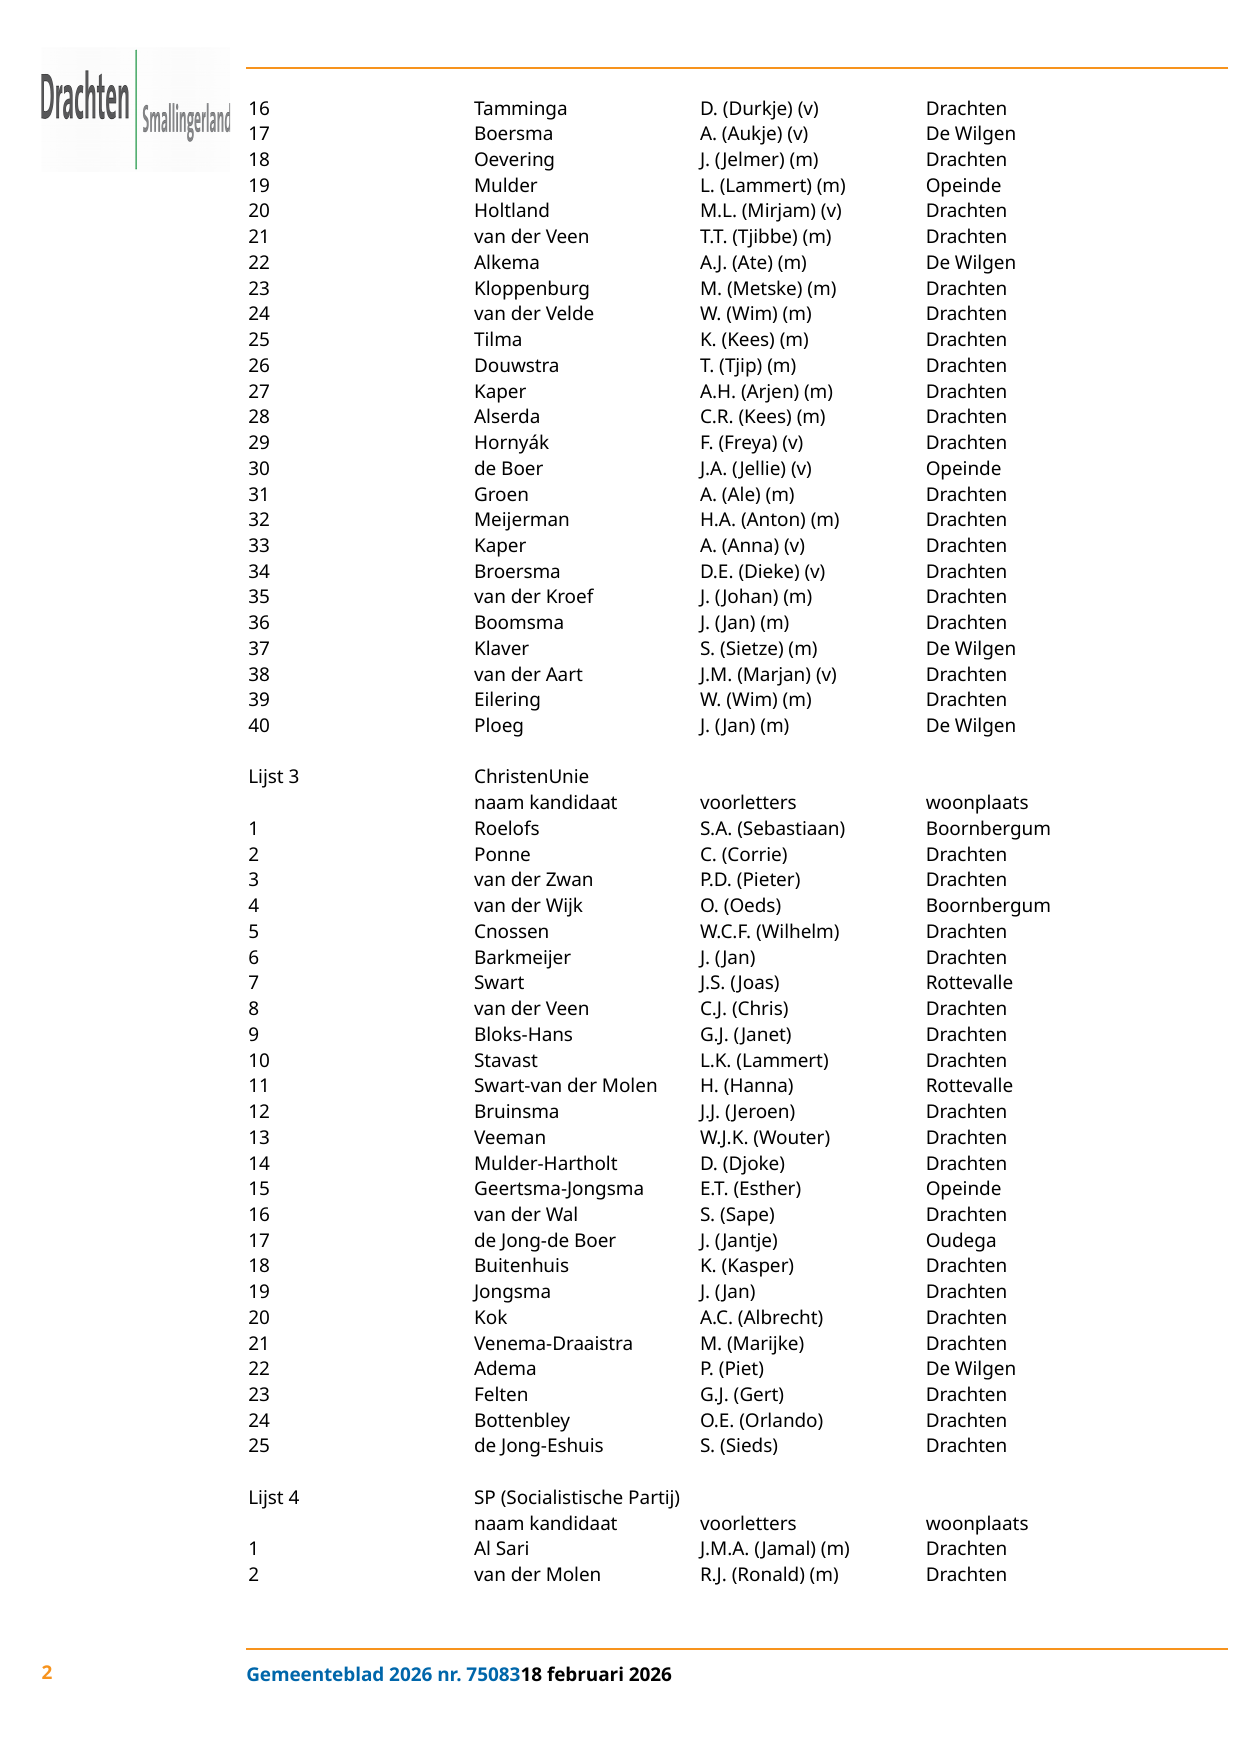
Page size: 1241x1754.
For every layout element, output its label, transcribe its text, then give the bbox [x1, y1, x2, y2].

table_cell Drachten [926, 198, 1152, 223]
table_cell K. (Kees) (m) [700, 326, 926, 352]
table_cell van der Veen [474, 224, 700, 249]
table_cell Eilering [474, 687, 700, 712]
table_cell J.M.A. (Jamal) (m) [700, 1536, 926, 1561]
table_cell 2 [248, 1561, 474, 1587]
table_cell L. (Lammert) (m) [700, 172, 926, 198]
table_cell Boornbergum [926, 893, 1152, 918]
table_cell Drachten [926, 429, 1152, 455]
table_cell T.T. (Tjibbe) (m) [700, 224, 926, 249]
table_cell Cnossen [474, 918, 700, 944]
table_cell Drachten [926, 841, 1152, 867]
table_cell S.A. (Sebastiaan) [700, 815, 926, 841]
table_cell D. (Durkje) (v) [700, 95, 926, 121]
table_cell 1 [248, 1536, 474, 1561]
table_cell Drachten [926, 944, 1152, 969]
table_cell 22 [248, 249, 474, 275]
table_cell Tamminga [474, 95, 700, 121]
table_cell Oevering [474, 146, 700, 172]
table_cell [248, 1510, 474, 1536]
table_cell Kaper [474, 378, 700, 403]
table_cell Drachten [926, 95, 1152, 121]
table_cell Swart-van der Molen [474, 1073, 700, 1098]
table_cell 31 [248, 481, 474, 506]
table_cell D.E. (Dieke) (v) [700, 558, 926, 584]
table_cell 26 [248, 352, 474, 378]
table_cell Drachten [926, 1150, 1152, 1175]
table_cell Kok [474, 1304, 700, 1330]
table_cell van der Velde [474, 301, 700, 326]
table_cell 9 [248, 1021, 474, 1047]
table_cell [926, 1459, 1152, 1484]
table_cell Lijst 4 [248, 1484, 474, 1510]
table_cell Drachten [926, 1021, 1152, 1047]
table_cell woonplaats [926, 790, 1152, 815]
table_cell Drachten [926, 506, 1152, 532]
table_cell 39 [248, 687, 474, 712]
table_cell Holtland [474, 198, 700, 223]
table_cell De Wilgen [926, 712, 1152, 738]
table_cell Drachten [926, 532, 1152, 558]
table_cell Ponne [474, 841, 700, 867]
table_cell J. (Jan) (m) [700, 712, 926, 738]
table_cell 18 [248, 1253, 474, 1278]
table_cell Rottevalle [926, 1073, 1152, 1098]
table_cell 34 [248, 558, 474, 584]
table_cell 20 [248, 1304, 474, 1330]
table_cell 18 [248, 146, 474, 172]
table_cell Mulder [474, 172, 700, 198]
table_cell 15 [248, 1175, 474, 1201]
table_cell 1 [248, 815, 474, 841]
table_cell J. (Johan) (m) [700, 584, 926, 609]
table_cell Drachten [926, 867, 1152, 892]
table_cell A.C. (Albrecht) [700, 1304, 926, 1330]
table_cell 4 [248, 893, 474, 918]
table_cell M.L. (Mirjam) (v) [700, 198, 926, 223]
table_cell Drachten [926, 918, 1152, 944]
table_cell Drachten [926, 687, 1152, 712]
table_cell 19 [248, 172, 474, 198]
table_cell G.J. (Janet) [700, 1021, 926, 1047]
table_cell 25 [248, 326, 474, 352]
table_cell 16 [248, 95, 474, 121]
table_cell Opeinde [926, 172, 1152, 198]
table_cell 5 [248, 918, 474, 944]
table_cell Drachten [926, 326, 1152, 352]
table_cell 23 [248, 1381, 474, 1407]
table_cell J.J. (Jeroen) [700, 1098, 926, 1124]
table_cell Bloks-Hans [474, 1021, 700, 1047]
table_cell [700, 1484, 926, 1510]
table_cell 38 [248, 661, 474, 687]
table_cell Drachten [926, 1201, 1152, 1227]
table_cell T. (Tjip) (m) [700, 352, 926, 378]
table_cell Groen [474, 481, 700, 506]
picture [41, 47, 231, 172]
table_cell K. (Kasper) [700, 1253, 926, 1278]
table_cell [926, 1484, 1152, 1510]
table_cell 28 [248, 404, 474, 429]
table_cell 14 [248, 1150, 474, 1175]
table_cell Drachten [926, 224, 1152, 249]
table_cell voorletters [700, 790, 926, 815]
table_cell Drachten [926, 1433, 1152, 1458]
table_cell Douwstra [474, 352, 700, 378]
table_cell naam kandidaat [474, 790, 700, 815]
table_cell Drachten [926, 1330, 1152, 1356]
table_cell A. (Aukje) (v) [700, 121, 926, 146]
table_cell Lijst 3 [248, 764, 474, 789]
table_cell 3 [248, 867, 474, 892]
table_cell P.D. (Pieter) [700, 867, 926, 892]
table_cell [248, 738, 474, 764]
table_cell Ploeg [474, 712, 700, 738]
table_cell J.S. (Joas) [700, 970, 926, 995]
table_cell Drachten [926, 1381, 1152, 1407]
table_cell [700, 738, 926, 764]
table_cell R.J. (Ronald) (m) [700, 1561, 926, 1587]
table_cell C.J. (Chris) [700, 995, 926, 1021]
table_cell Buitenhuis [474, 1253, 700, 1278]
table_cell Alserda [474, 404, 700, 429]
table_cell S. (Sietze) (m) [700, 635, 926, 661]
table_cell Barkmeijer [474, 944, 700, 969]
table_cell Adema [474, 1356, 700, 1381]
table_cell van der Zwan [474, 867, 700, 892]
table_cell Drachten [926, 1253, 1152, 1278]
table_cell 6 [248, 944, 474, 969]
table_cell van der Wijk [474, 893, 700, 918]
table_cell van der Kroef [474, 584, 700, 609]
table_cell P. (Piet) [700, 1356, 926, 1381]
table_cell Hornyák [474, 429, 700, 455]
table_cell 2 [248, 841, 474, 867]
table_cell SP (Socialistische Partij) [474, 1484, 700, 1510]
table_cell Klaver [474, 635, 700, 661]
table_cell Drachten [926, 1124, 1152, 1150]
table_cell 12 [248, 1098, 474, 1124]
table_cell Drachten [926, 301, 1152, 326]
table_cell 37 [248, 635, 474, 661]
table_cell J. (Jan) (m) [700, 609, 926, 635]
table_cell 11 [248, 1073, 474, 1098]
table_cell Drachten [926, 146, 1152, 172]
table_cell 32 [248, 506, 474, 532]
table_cell A. (Ale) (m) [700, 481, 926, 506]
table_cell C.R. (Kees) (m) [700, 404, 926, 429]
table_cell O. (Oeds) [700, 893, 926, 918]
table_cell Jongsma [474, 1278, 700, 1304]
table_cell 36 [248, 609, 474, 635]
table_cell D. (Djoke) [700, 1150, 926, 1175]
table_cell 16 [248, 1201, 474, 1227]
table_cell Drachten [926, 1561, 1152, 1587]
table_cell 33 [248, 532, 474, 558]
table_cell Drachten [926, 481, 1152, 506]
table_cell 25 [248, 1433, 474, 1458]
table_cell [474, 1459, 700, 1484]
table_cell [700, 764, 926, 789]
table_cell C. (Corrie) [700, 841, 926, 867]
table_cell 24 [248, 301, 474, 326]
table_cell [926, 738, 1152, 764]
table_cell Drachten [926, 1098, 1152, 1124]
table_cell A. (Anna) (v) [700, 532, 926, 558]
table_cell van der Veen [474, 995, 700, 1021]
table_cell W. (Wim) (m) [700, 687, 926, 712]
table_cell W.C.F. (Wilhelm) [700, 918, 926, 944]
table_cell De Wilgen [926, 635, 1152, 661]
table_cell 17 [248, 1227, 474, 1253]
table_cell woonplaats [926, 1510, 1152, 1536]
table_cell Drachten [926, 609, 1152, 635]
table_cell [474, 738, 700, 764]
table_cell Mulder-Hartholt [474, 1150, 700, 1175]
table_cell 40 [248, 712, 474, 738]
table_cell De Wilgen [926, 1356, 1152, 1381]
table_cell Drachten [926, 584, 1152, 609]
table_cell Bottenbley [474, 1407, 700, 1433]
table_cell 29 [248, 429, 474, 455]
table_cell S. (Sieds) [700, 1433, 926, 1458]
table_cell 21 [248, 224, 474, 249]
table_cell E.T. (Esther) [700, 1175, 926, 1201]
table_cell Opeinde [926, 1175, 1152, 1201]
table_cell W. (Wim) (m) [700, 301, 926, 326]
table_cell Drachten [926, 275, 1152, 301]
table_cell Drachten [926, 1407, 1152, 1433]
table_cell 19 [248, 1278, 474, 1304]
table_cell Drachten [926, 995, 1152, 1021]
table_cell J.M. (Marjan) (v) [700, 661, 926, 687]
table_cell 35 [248, 584, 474, 609]
table_cell J. (Jelmer) (m) [700, 146, 926, 172]
table_cell de Jong-Eshuis [474, 1433, 700, 1458]
table_cell G.J. (Gert) [700, 1381, 926, 1407]
table_cell Boornbergum [926, 815, 1152, 841]
table_cell A.J. (Ate) (m) [700, 249, 926, 275]
table_cell J. (Jan) [700, 944, 926, 969]
table_cell L.K. (Lammert) [700, 1047, 926, 1072]
table_cell ChristenUnie [474, 764, 700, 789]
table_cell Geertsma-Jongsma [474, 1175, 700, 1201]
table_cell Broersma [474, 558, 700, 584]
table_cell Drachten [926, 1536, 1152, 1561]
table_cell Drachten [926, 404, 1152, 429]
table_cell A.H. (Arjen) (m) [700, 378, 926, 403]
table_cell Drachten [926, 378, 1152, 403]
table_cell 13 [248, 1124, 474, 1150]
table_cell 23 [248, 275, 474, 301]
table_cell van der Molen [474, 1561, 700, 1587]
table_cell J.A. (Jellie) (v) [700, 455, 926, 481]
table_cell [248, 1459, 474, 1484]
table_cell 21 [248, 1330, 474, 1356]
table_cell Drachten [926, 1047, 1152, 1072]
table_cell Drachten [926, 1278, 1152, 1304]
table_cell Al Sari [474, 1536, 700, 1561]
table_cell 17 [248, 121, 474, 146]
table_cell Felten [474, 1381, 700, 1407]
table_cell voorletters [700, 1510, 926, 1536]
table_cell 8 [248, 995, 474, 1021]
table_cell M. (Marijke) [700, 1330, 926, 1356]
table_cell Opeinde [926, 455, 1152, 481]
table_cell Veeman [474, 1124, 700, 1150]
table_cell de Jong-de Boer [474, 1227, 700, 1253]
table_cell O.E. (Orlando) [700, 1407, 926, 1433]
table_cell S. (Sape) [700, 1201, 926, 1227]
table_cell [248, 790, 474, 815]
table_cell Oudega [926, 1227, 1152, 1253]
table_cell Bruinsma [474, 1098, 700, 1124]
table_cell 24 [248, 1407, 474, 1433]
table_cell M. (Metske) (m) [700, 275, 926, 301]
table_cell Kaper [474, 532, 700, 558]
table_cell [926, 764, 1152, 789]
table_cell Meijerman [474, 506, 700, 532]
table_cell Venema-Draaistra [474, 1330, 700, 1356]
table_cell 10 [248, 1047, 474, 1072]
table_cell Rottevalle [926, 970, 1152, 995]
table_cell Boersma [474, 121, 700, 146]
table_cell Stavast [474, 1047, 700, 1072]
table_cell Swart [474, 970, 700, 995]
table_cell F. (Freya) (v) [700, 429, 926, 455]
table_cell Boomsma [474, 609, 700, 635]
table_cell H.A. (Anton) (m) [700, 506, 926, 532]
table_cell naam kandidaat [474, 1510, 700, 1536]
table_cell J. (Jan) [700, 1278, 926, 1304]
table_cell Drachten [926, 1304, 1152, 1330]
table_cell van der Aart [474, 661, 700, 687]
table_cell 30 [248, 455, 474, 481]
table_cell Tilma [474, 326, 700, 352]
table_cell de Boer [474, 455, 700, 481]
table_cell Alkema [474, 249, 700, 275]
table_cell Drachten [926, 661, 1152, 687]
table_cell [700, 1459, 926, 1484]
table_cell H. (Hanna) [700, 1073, 926, 1098]
table_cell Drachten [926, 558, 1152, 584]
table_cell Drachten [926, 352, 1152, 378]
table_cell De Wilgen [926, 249, 1152, 275]
table_cell van der Wal [474, 1201, 700, 1227]
table_cell 20 [248, 198, 474, 223]
table_cell 7 [248, 970, 474, 995]
table_cell 22 [248, 1356, 474, 1381]
table_cell 27 [248, 378, 474, 403]
table_cell De Wilgen [926, 121, 1152, 146]
table_cell Kloppenburg [474, 275, 700, 301]
table_cell Roelofs [474, 815, 700, 841]
table_cell J. (Jantje) [700, 1227, 926, 1253]
table_cell W.J.K. (Wouter) [700, 1124, 926, 1150]
